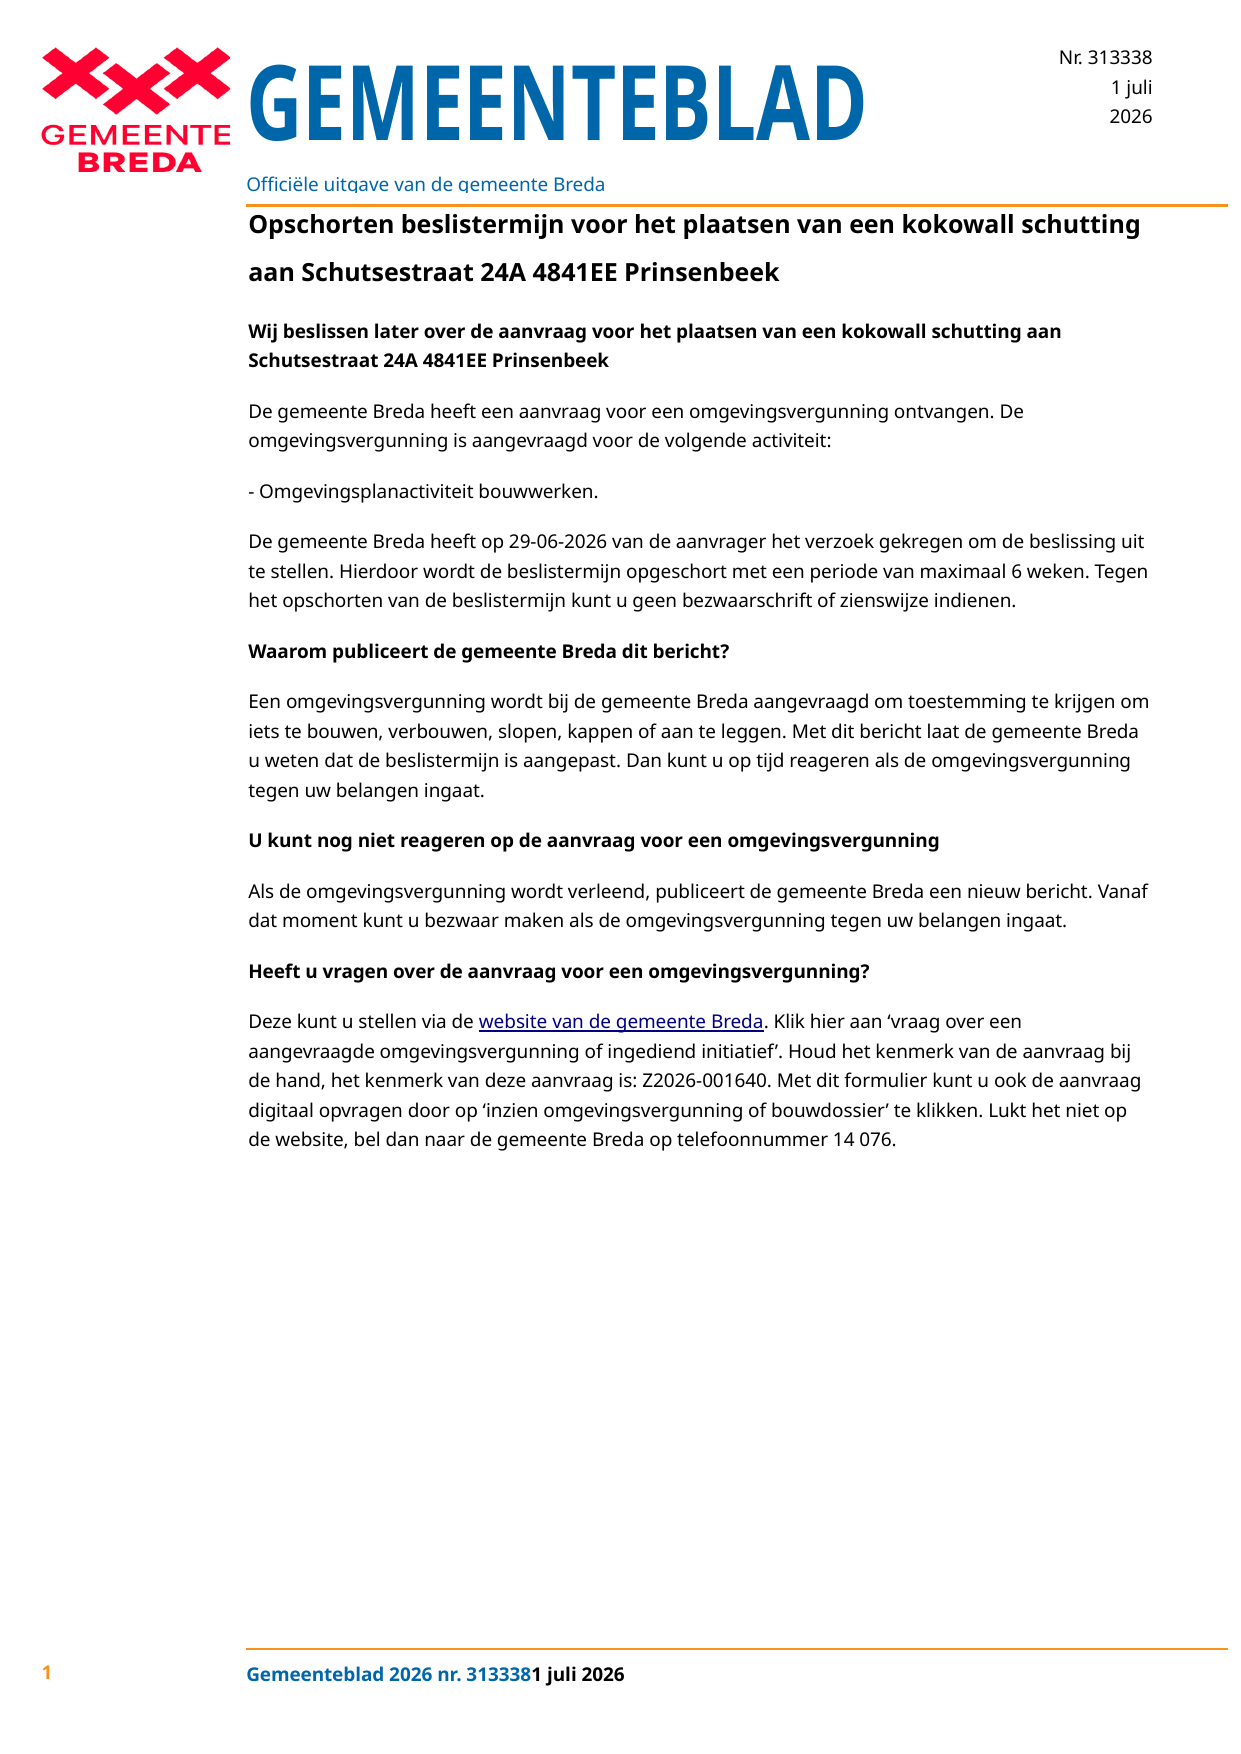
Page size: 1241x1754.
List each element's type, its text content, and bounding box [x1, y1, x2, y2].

text Een omgevingsvergunning wordt bij de gemeente Breda aangevraagd om toestemming te krijgen om iets te bouwen, verbouwen, slopen, kappen of aan te leggen. Met dit bericht laat de gemeente Breda u weten dat de beslistermijn is aangepast. Dan kunt u op tijd reageren als de omgevingsvergunning tegen uw belangen ingaat. [248, 688, 1152, 803]
text De gemeente Breda heeft een aanvraag voor een omgevingsvergunning ontvangen. De omgevingsvergunning is aangevraagd voor de volgende activiteit: [248, 398, 1152, 453]
text De gemeente Breda heeft op 29-06-2026 van de aanvrager het verzoek gekregen om de beslissing uit te stellen. Hierdoor wordt de beslistermijn opgeschort met een periode van maximaal 6 weken. Tegen het opschorten van de beslistermijn kunt u geen bezwaarschrift of zienswijze indienen. [248, 528, 1152, 613]
text Waarom publiceert de gemeente Breda dit bericht? [248, 638, 1152, 664]
text U kunt nog niet reageren op de aanvraag voor een omgevingsvergunning [248, 827, 1152, 853]
text - Omgevingsplanactiviteit bouwwerken. [248, 478, 1152, 504]
text Als de omgevingsvergunning wordt verleend, publiceert de gemeente Breda een nieuw bericht. Vanaf dat moment kunt u bezwaar maken als de omgevingsvergunning tegen uw belangen ingaat. [248, 878, 1152, 933]
text Deze kunt u stellen via de website van de gemeente Breda. Klik hier aan ‘vraag over een aangevraagde omgevingsvergunning of ingediend initiatief’. Houd het kenmerk van de aanvraag bij de hand, het kenmerk van deze aanvraag is: Z2026-001640. Met dit formulier kunt u ook de aanvraag digitaal opvragen door op ‘inzien omgevingsvergunning of bouwdossier’ te klikken. Lukt het niet op de website, bel dan naar de gemeente Breda op telefoonnummer 14 076. [248, 1008, 1152, 1152]
text Heeft u vragen over de aanvraag voor een omgevingsvergunning? [248, 958, 1152, 984]
text Opschorten beslistermijn voor het plaatsen van een kokowall schutting aan Schutsestraat 24A 4841EE Prinsenbeek [248, 207, 1152, 288]
text Wij beslissen later over de aanvraag voor het plaatsen van een kokowall schutting aan Schutsestraat 24A 4841EE Prinsenbeek [248, 318, 1152, 373]
picture [41, 47, 231, 172]
